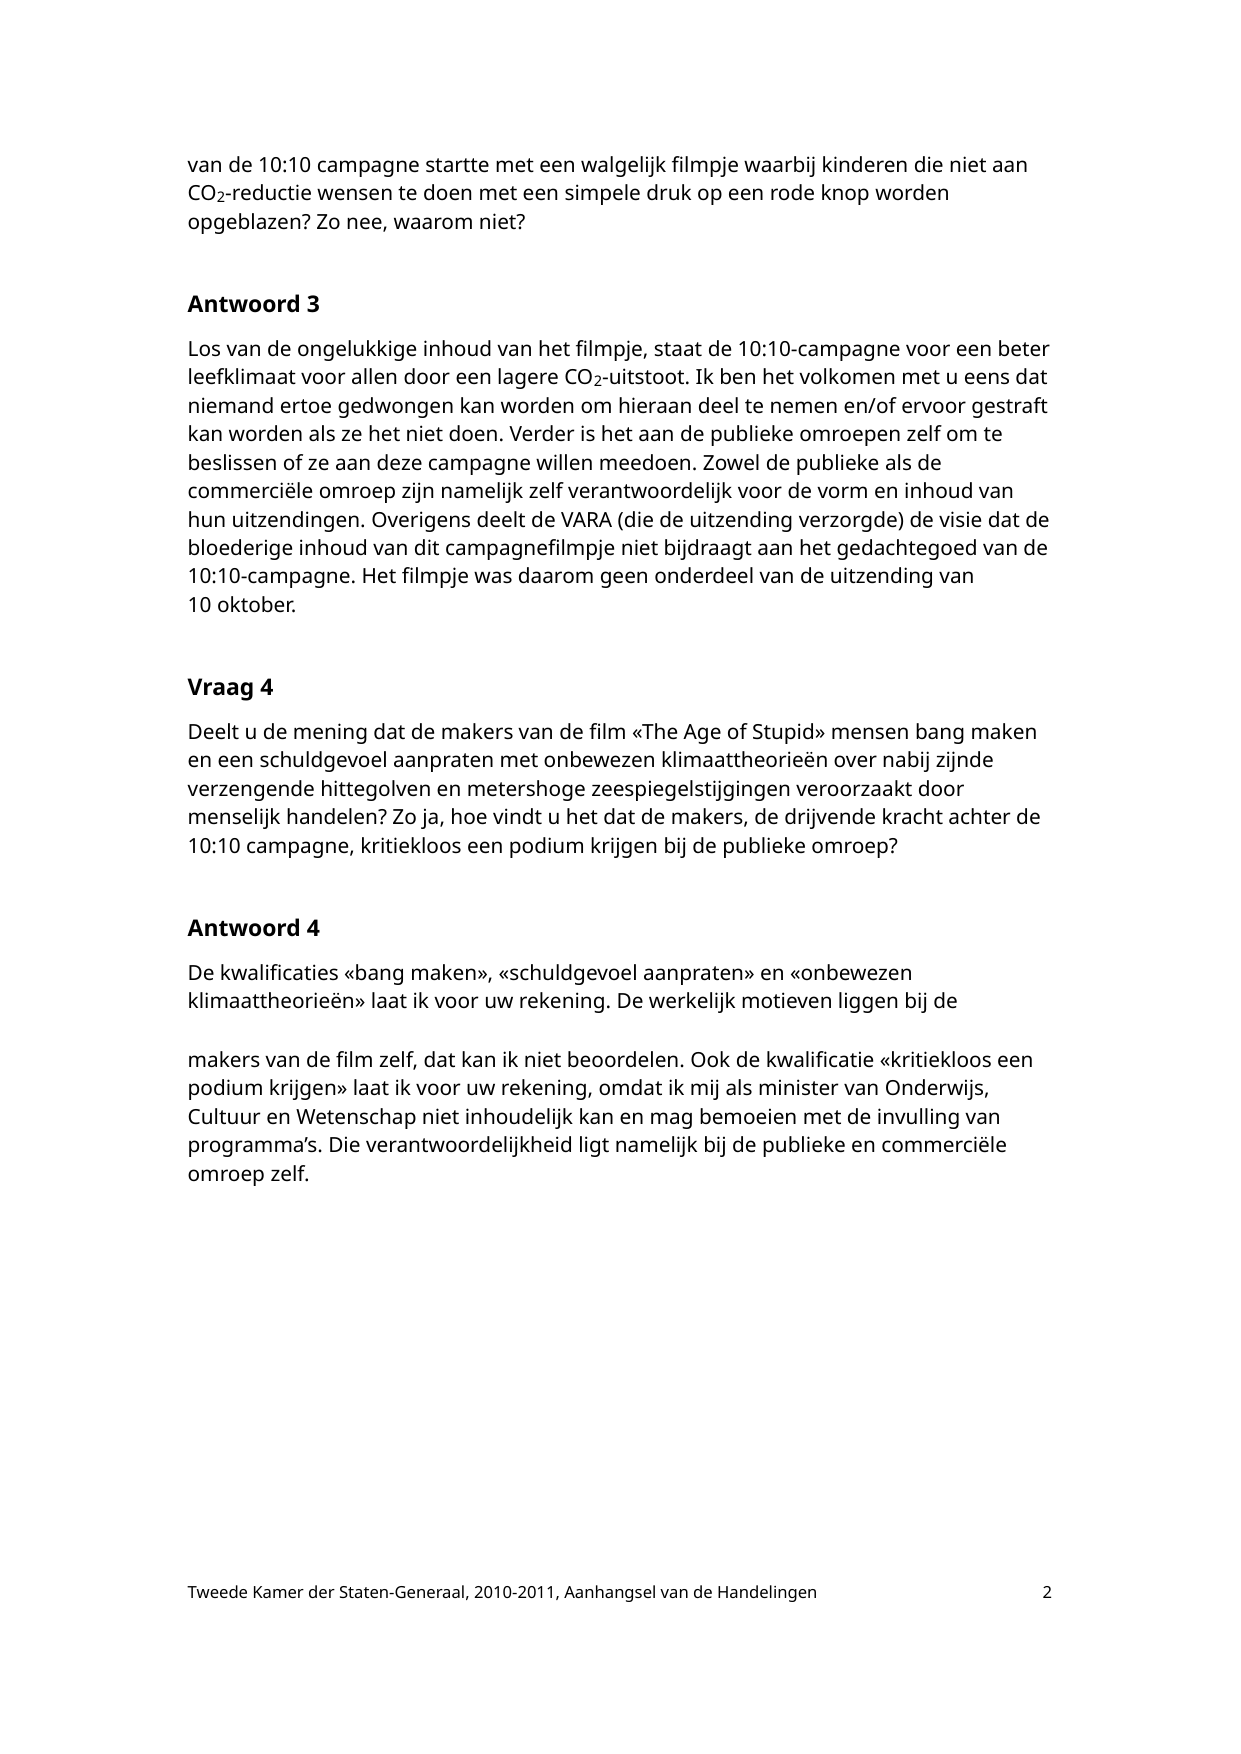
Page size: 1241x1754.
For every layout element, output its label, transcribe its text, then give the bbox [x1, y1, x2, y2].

subtitle Antwoord 4 [187, 912, 1053, 943]
subtitle Antwoord 3 [187, 288, 1053, 319]
text van de 10:10 campagne startte met een walgelijk filmpje waarbij kinderen die niet aan CO2-reductie wensen te doen met een simpele druk op een rode knop worden opgeblazen? Zo nee, waarom niet? [187, 150, 1053, 235]
text makers van de film zelf, dat kan ik niet beoordelen. Ook de kwalificatie «kritiekloos een podium krijgen» laat ik voor uw rekening, omdat ik mij als minister van Onderwijs, Cultuur en Wetenschap niet inhoudelijk kan en mag bemoeien met de invulling van programma’s. Die verantwoordelijkheid ligt namelijk bij de publieke en commerciële omroep zelf. [187, 1045, 1053, 1187]
text Los van de ongelukkige inhoud van het filmpje, staat de 10:10-campagne voor een beter leefklimaat voor allen door een lagere CO2-uitstoot. Ik ben het volkomen met u eens dat niemand ertoe gedwongen kan worden om hieraan deel te nemen en/of ervoor gestraft kan worden als ze het niet doen. Verder is het aan de publieke omroepen zelf om te beslissen of ze aan deze campagne willen meedoen. Zowel de publieke als de commerciële omroep zijn namelijk zelf verantwoordelijk voor de vorm en inhoud van hun uitzendingen. Overigens deelt de VARA (die de uitzending verzorgde) de visie dat de bloederige inhoud van dit campagnefilmpje niet bijdraagt aan het gedachtegoed van de 10:10-campagne. Het filmpje was daarom geen onderdeel van de uitzending van 10 oktober. [187, 334, 1053, 618]
subtitle Vraag 4 [187, 671, 1053, 702]
text Deelt u de mening dat de makers van de film «The Age of Stupid» mensen bang maken en een schuldgevoel aanpraten met onbewezen klimaattheorieën over nabij zijnde verzengende hittegolven en metershoge zeespiegelstijgingen veroorzaakt door menselijk handelen? Zo ja, hoe vindt u het dat de makers, de drijvende kracht achter de 10:10 campagne, kritiekloos een podium krijgen bij de publieke omroep? [187, 717, 1053, 859]
text De kwalificaties «bang maken», «schuldgevoel aanpraten» en «onbewezen klimaattheorieën» laat ik voor uw rekening. De werkelijk motieven liggen bij de [187, 958, 1053, 1015]
